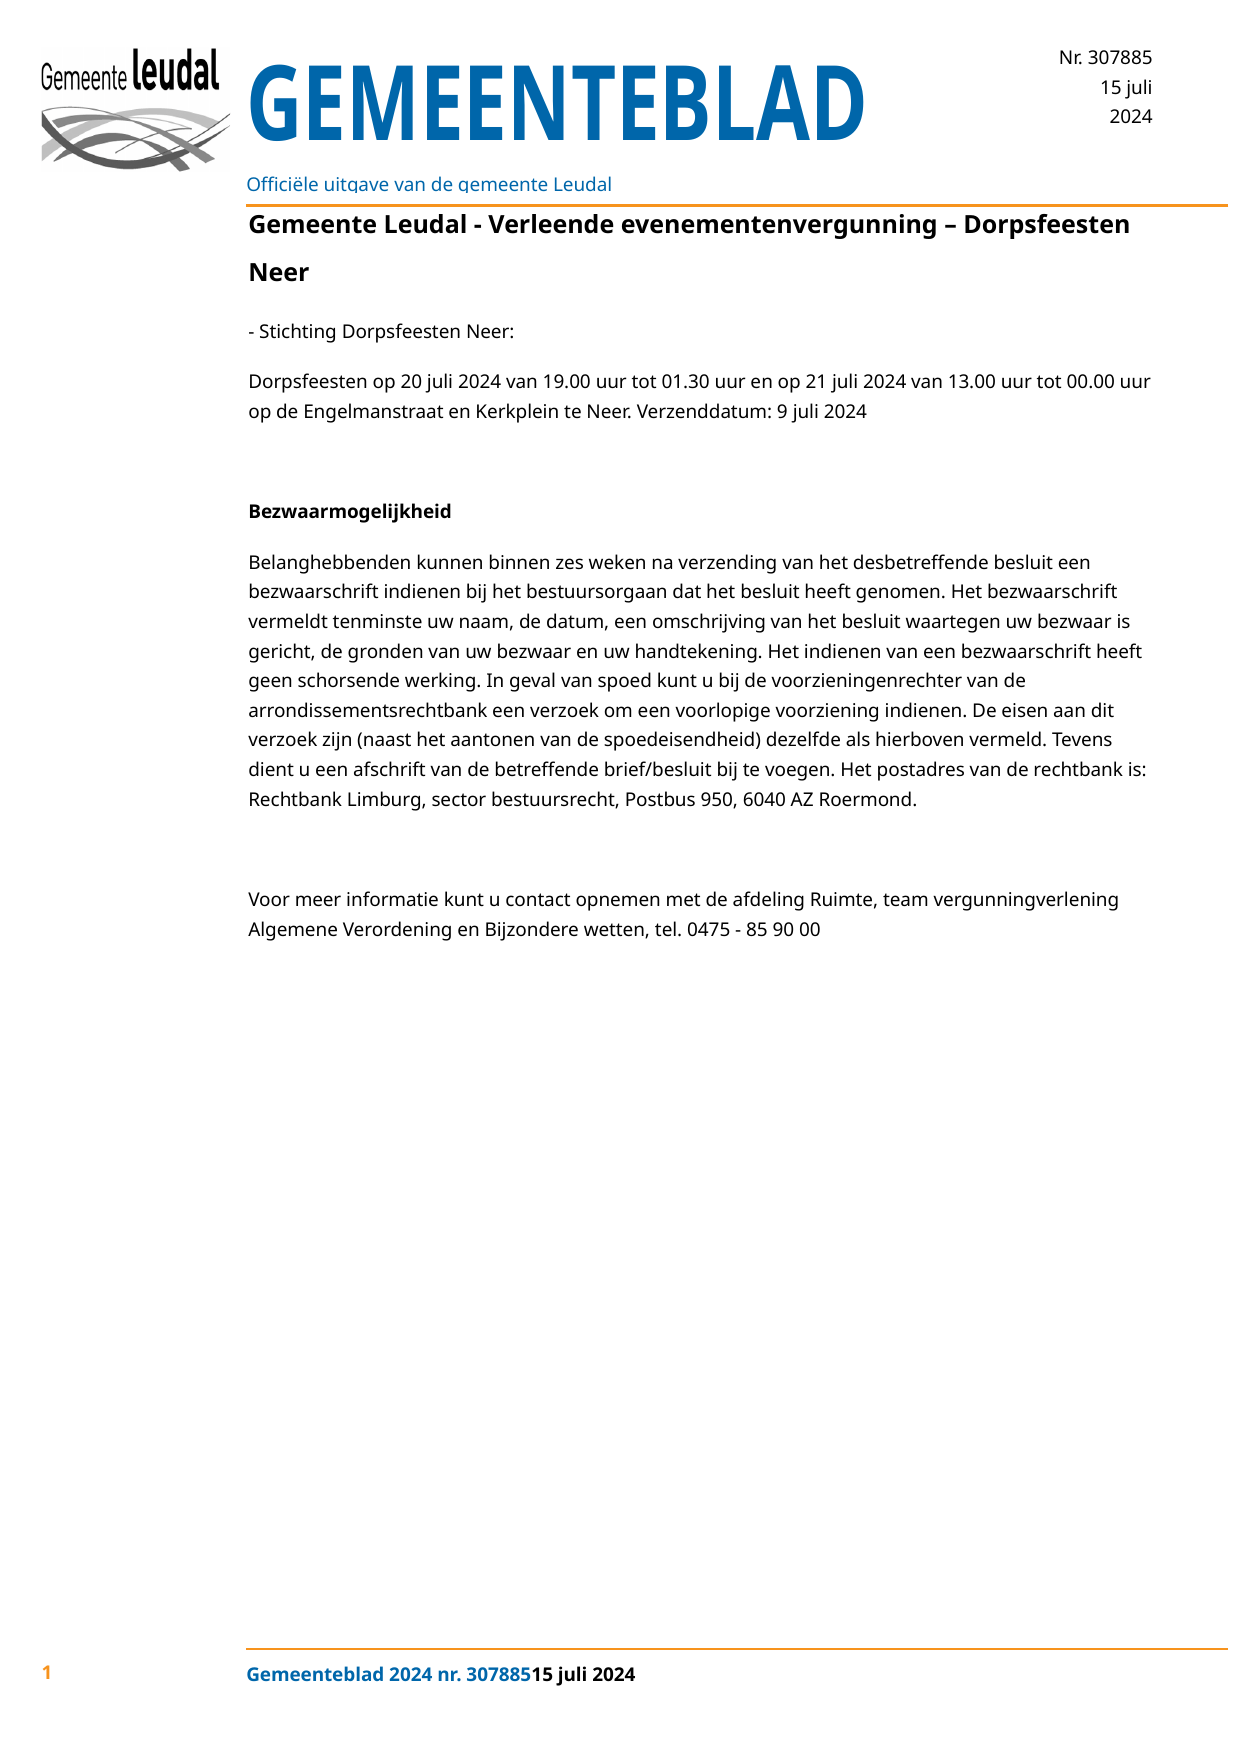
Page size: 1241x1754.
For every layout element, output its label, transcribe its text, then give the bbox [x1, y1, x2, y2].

picture [41, 47, 231, 172]
text Belanghebbenden kunnen binnen zes weken na verzending van het desbetreffende besluit een bezwaarschrift indienen bij het bestuursorgaan dat het besluit heeft genomen. Het bezwaarschrift vermeldt tenminste uw naam, de datum, een omschrijving van het besluit waartegen uw bezwaar is gericht, de gronden van uw bezwaar en uw handtekening. Het indienen van een bezwaarschrift heeft geen schorsende werking. In geval van spoed kunt u bij de voorzieningenrechter van de arrondissementsrechtbank een verzoek om een voorlopige voorziening indienen. De eisen aan dit verzoek zijn (naast het aantonen van de spoedeisendheid) dezelfde als hierboven vermeld. Tevens dient u een afschrift van de betreffende brief/besluit bij te voegen. Het postadres van de rechtbank is: Rechtbank Limburg, sector bestuursrecht, Postbus 950, 6040 AZ Roermond. [248, 549, 1152, 812]
text - Stichting Dorpsfeesten Neer: [248, 318, 1152, 344]
text Voor meer informatie kunt u contact opnemen met de afdeling Ruimte, team vergunningverlening Algemene Verordening en Bijzondere wetten, tel. 0475 - 85 90 00 [248, 887, 1152, 942]
text Gemeente Leudal - Verleende evenementenvergunning – Dorpsfeesten Neer [248, 207, 1152, 288]
text Bezwaarmogelijkheid [248, 499, 1152, 524]
text Dorpsfeesten op 20 juli 2024 van 19.00 uur tot 01.30 uur en op 21 juli 2024 van 13.00 uur tot 00.00 uur op de Engelmanstraat en Kerkplein te Neer. Verzenddatum: 9 juli 2024 [248, 368, 1152, 424]
